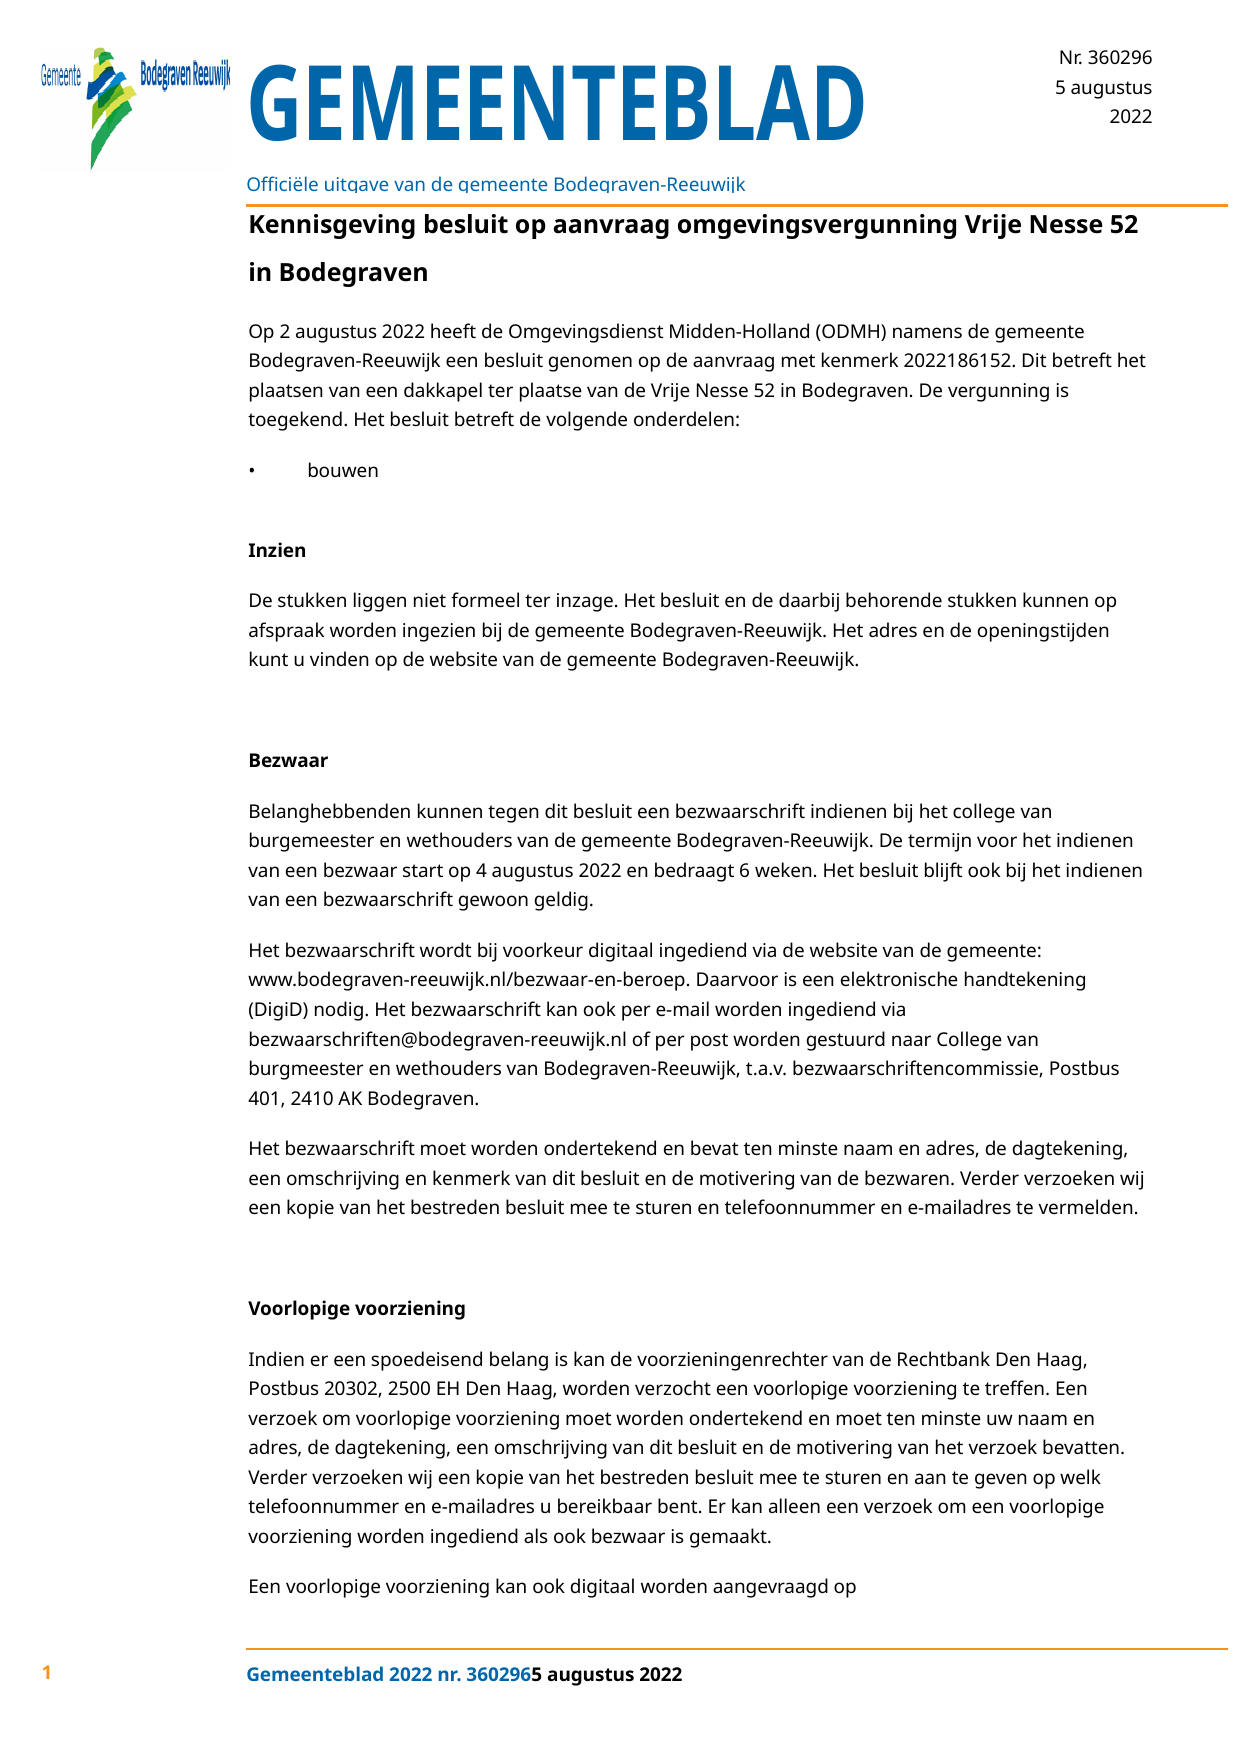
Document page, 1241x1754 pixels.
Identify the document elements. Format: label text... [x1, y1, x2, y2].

picture [41, 47, 231, 172]
text Belanghebbenden kunnen tegen dit besluit een bezwaarschrift indienen bij het college van burgemeester en wethouders van de gemeente Bodegraven-Reeuwijk. De termijn voor het indienen van een bezwaar start op 4 augustus 2022 en bedraagt 6 weken. Het besluit blijft ook bij het indienen van een bezwaarschrift gewoon geldig. [248, 798, 1152, 912]
text Bezwaar [248, 747, 1152, 773]
text Een voorlopige voorziening kan ook digitaal worden aangevraagd op [248, 1574, 1152, 1599]
text Kennisgeving besluit op aanvraag omgevingsvergunning Vrije Nesse 52 in Bodegraven [248, 207, 1152, 288]
text Het bezwaarschrift wordt bij voorkeur digitaal ingediend via de website van de gemeente: www.bodegraven-reeuwijk.nl/bezwaar-en-beroep. Daarvoor is een elektronische handtekening (DigiD) nodig. Het bezwaarschrift kan ook per e-mail worden ingediend via bezwaarschriften@bodegraven-reeuwijk.nl of per post worden gestuurd naar College van burgmeester en wethouders van Bodegraven-Reeuwijk, t.a.v. bezwaarschriftencommissie, Postbus 401, 2410 AK Bodegraven. [248, 937, 1152, 1111]
text Inzien [248, 537, 1152, 563]
text De stukken liggen niet formeel ter inzage. Het besluit en de daarbij behorende stukken kunnen op afspraak worden ingezien bij de gemeente Bodegraven-Reeuwijk. Het adres en de openingstijden kunt u vinden op de website van de gemeente Bodegraven-Reeuwijk. [248, 587, 1152, 672]
text Indien er een spoedeisend belang is kan de voorzieningenrechter van de Rechtbank Den Haag, Postbus 20302, 2500 EH Den Haag, worden verzocht een voorlopige voorziening te treffen. Een verzoek om voorlopige voorziening moet worden ondertekend en moet ten minste uw naam en adres, de dagtekening, een omschrijving van dit besluit en de motivering van het verzoek bevatten. Verder verzoeken wij een kopie van het bestreden besluit mee te sturen en aan te geven op welk telefoonnummer en e-mailadres u bereikbaar bent. Er kan alleen een verzoek om een voorlopige voorziening worden ingediend als ook bezwaar is gemaakt. [248, 1346, 1152, 1549]
text Voorlopige voorziening [248, 1295, 1152, 1321]
list bouwen [248, 457, 1152, 483]
text Het bezwaarschrift moet worden ondertekend en bevat ten minste naam en adres, de dagtekening, een omschrijving en kenmerk van dit besluit en de motivering van de bezwaren. Verder verzoeken wij een kopie van het bestreden besluit mee te sturen en telefoonnummer en e-mailadres te vermelden. [248, 1135, 1152, 1220]
text Op 2 augustus 2022 heeft de Omgevingsdienst Midden-Holland (ODMH) namens de gemeente Bodegraven-Reeuwijk een besluit genomen op de aanvraag met kenmerk 2022186152. Dit betreft het plaatsen van een dakkapel ter plaatse van de Vrije Nesse 52 in Bodegraven. De vergunning is toegekend. Het besluit betreft de volgende onderdelen: [248, 318, 1152, 432]
